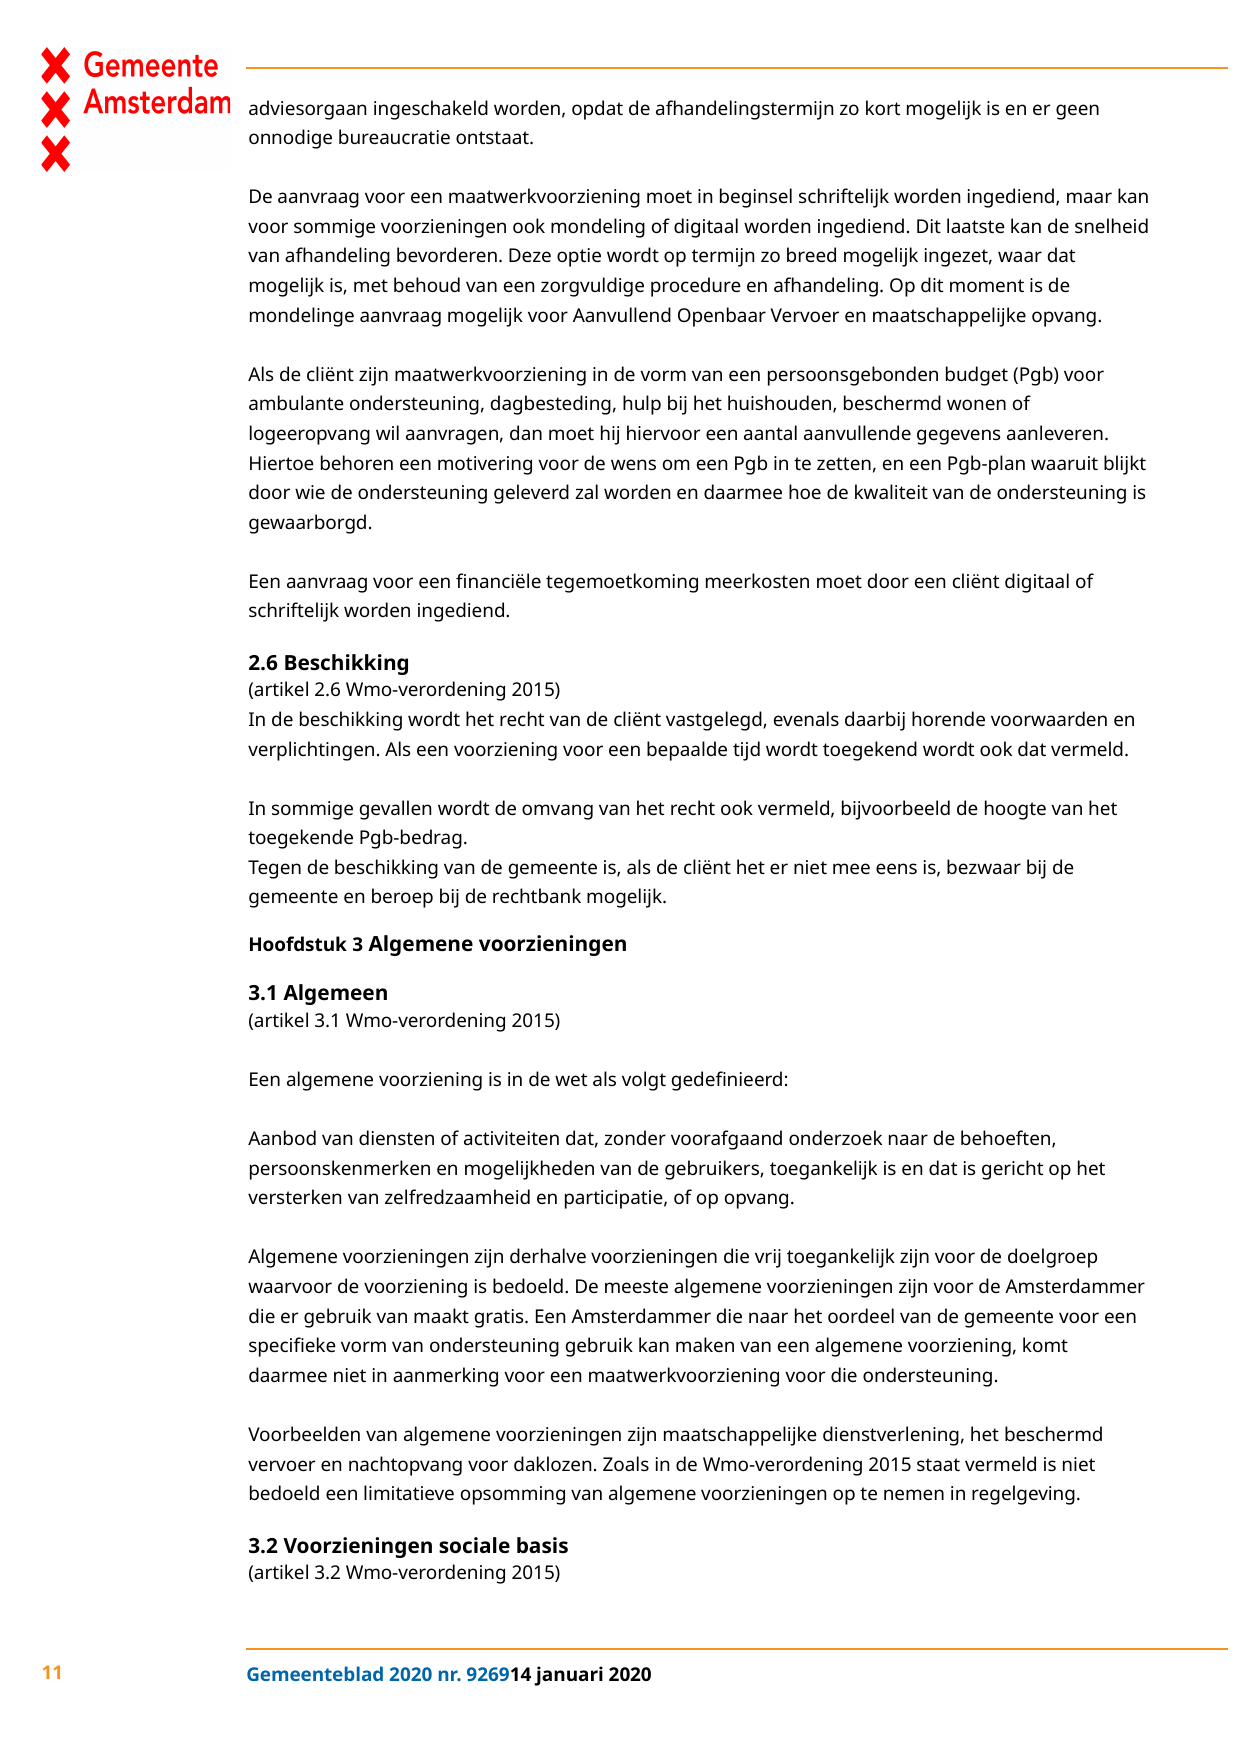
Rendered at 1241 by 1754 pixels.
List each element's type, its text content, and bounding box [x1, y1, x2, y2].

text (artikel 2.6 Wmo-verordening 2015) [248, 677, 1152, 702]
text In sommige gevallen wordt de omvang van het recht ook vermeld, bijvoorbeeld de hoogte van het toegekende Pgb-bedrag. [248, 795, 1152, 850]
text Hoofdstuk 3 Algemene voorzieningen [248, 929, 1152, 958]
text In de beschikking wordt het recht van de cliënt vastgelegd, evenals daarbij horende voorwaarden en verplichtingen. Als een voorziening voor een bepaalde tijd wordt toegekend wordt ook dat vermeld. [248, 706, 1152, 761]
text (artikel 3.2 Wmo-verordening 2015) [248, 1559, 1152, 1585]
text De aanvraag voor een maatwerkvoorziening moet in beginsel schriftelijk worden ingediend, maar kan voor sommige voorzieningen ook mondeling of digitaal worden ingediend. Dit laatste kan de snelheid van afhandeling bevorderen. Deze optie wordt op termijn zo breed mogelijk ingezet, waar dat mogelijk is, met behoud van een zorgvuldige procedure en afhandeling. Op dit moment is de mondelinge aanvraag mogelijk voor Aanvullend Openbaar Vervoer en maatschappelijke opvang. [248, 183, 1152, 328]
text Voorbeelden van algemene voorzieningen zijn maatschappelijke dienstverlening, het beschermd vervoer en nachtopvang voor daklozen. Zoals in de Wmo-verordening 2015 staat vermeld is niet bedoeld een limitatieve opsomming van algemene voorzieningen op te nemen in regelgeving. [248, 1421, 1152, 1506]
text Een aanvraag voor een financiële tegemoetkoming meerkosten moet door een cliënt digitaal of schriftelijk worden ingediend. [248, 568, 1152, 623]
text Aanbod van diensten of activiteiten dat, zonder voorafgaand onderzoek naar de behoeften, persoonskenmerken en mogelijkheden van de gebruikers, toegankelijk is en dat is gericht op het versterken van zelfredzaamheid en participatie, of op opvang. [248, 1125, 1152, 1210]
text 2.6 Beschikking [248, 648, 1152, 677]
text 3.1 Algemeen [248, 978, 1152, 1007]
text 3.2 Voorzieningen sociale basis [248, 1531, 1152, 1559]
text Een algemene voorziening is in de wet als volgt gedefinieerd: [248, 1066, 1152, 1092]
text Als de cliënt zijn maatwerkvoorziening in de vorm van een persoonsgebonden budget (Pgb) voor ambulante ondersteuning, dagbesteding, hulp bij het huishouden, beschermd wonen of logeeropvang wil aanvragen, dan moet hij hiervoor een aantal aanvullende gegevens aanleveren. Hiertoe behoren een motivering voor de wens om een Pgb in te zetten, en een Pgb-plan waaruit blijkt door wie de ondersteuning geleverd zal worden en daarmee hoe de kwaliteit van de ondersteuning is gewaarborgd. [248, 361, 1152, 535]
text Tegen de beschikking van de gemeente is, als de cliënt het er niet mee eens is, bezwaar bij de gemeente en beroep bij de rechtbank mogelijk. [248, 854, 1152, 909]
text (artikel 3.1 Wmo-verordening 2015) [248, 1007, 1152, 1033]
text Algemene voorzieningen zijn derhalve voorzieningen die vrij toegankelijk zijn voor de doelgroep waarvoor de voorziening is bedoeld. De meeste algemene voorzieningen zijn voor de Amsterdammer die er gebruik van maakt gratis. Een Amsterdammer die naar het oordeel van de gemeente voor een specifieke vorm van ondersteuning gebruik kan maken van een algemene voorziening, komt daarmee niet in aanmerking voor een maatwerkvoorziening voor die ondersteuning. [248, 1244, 1152, 1388]
text adviesorgaan ingeschakeld worden, opdat de afhandelingstermijn zo kort mogelijk is en er geen onnodige bureaucratie ontstaat. [248, 95, 1152, 150]
picture [41, 47, 231, 172]
